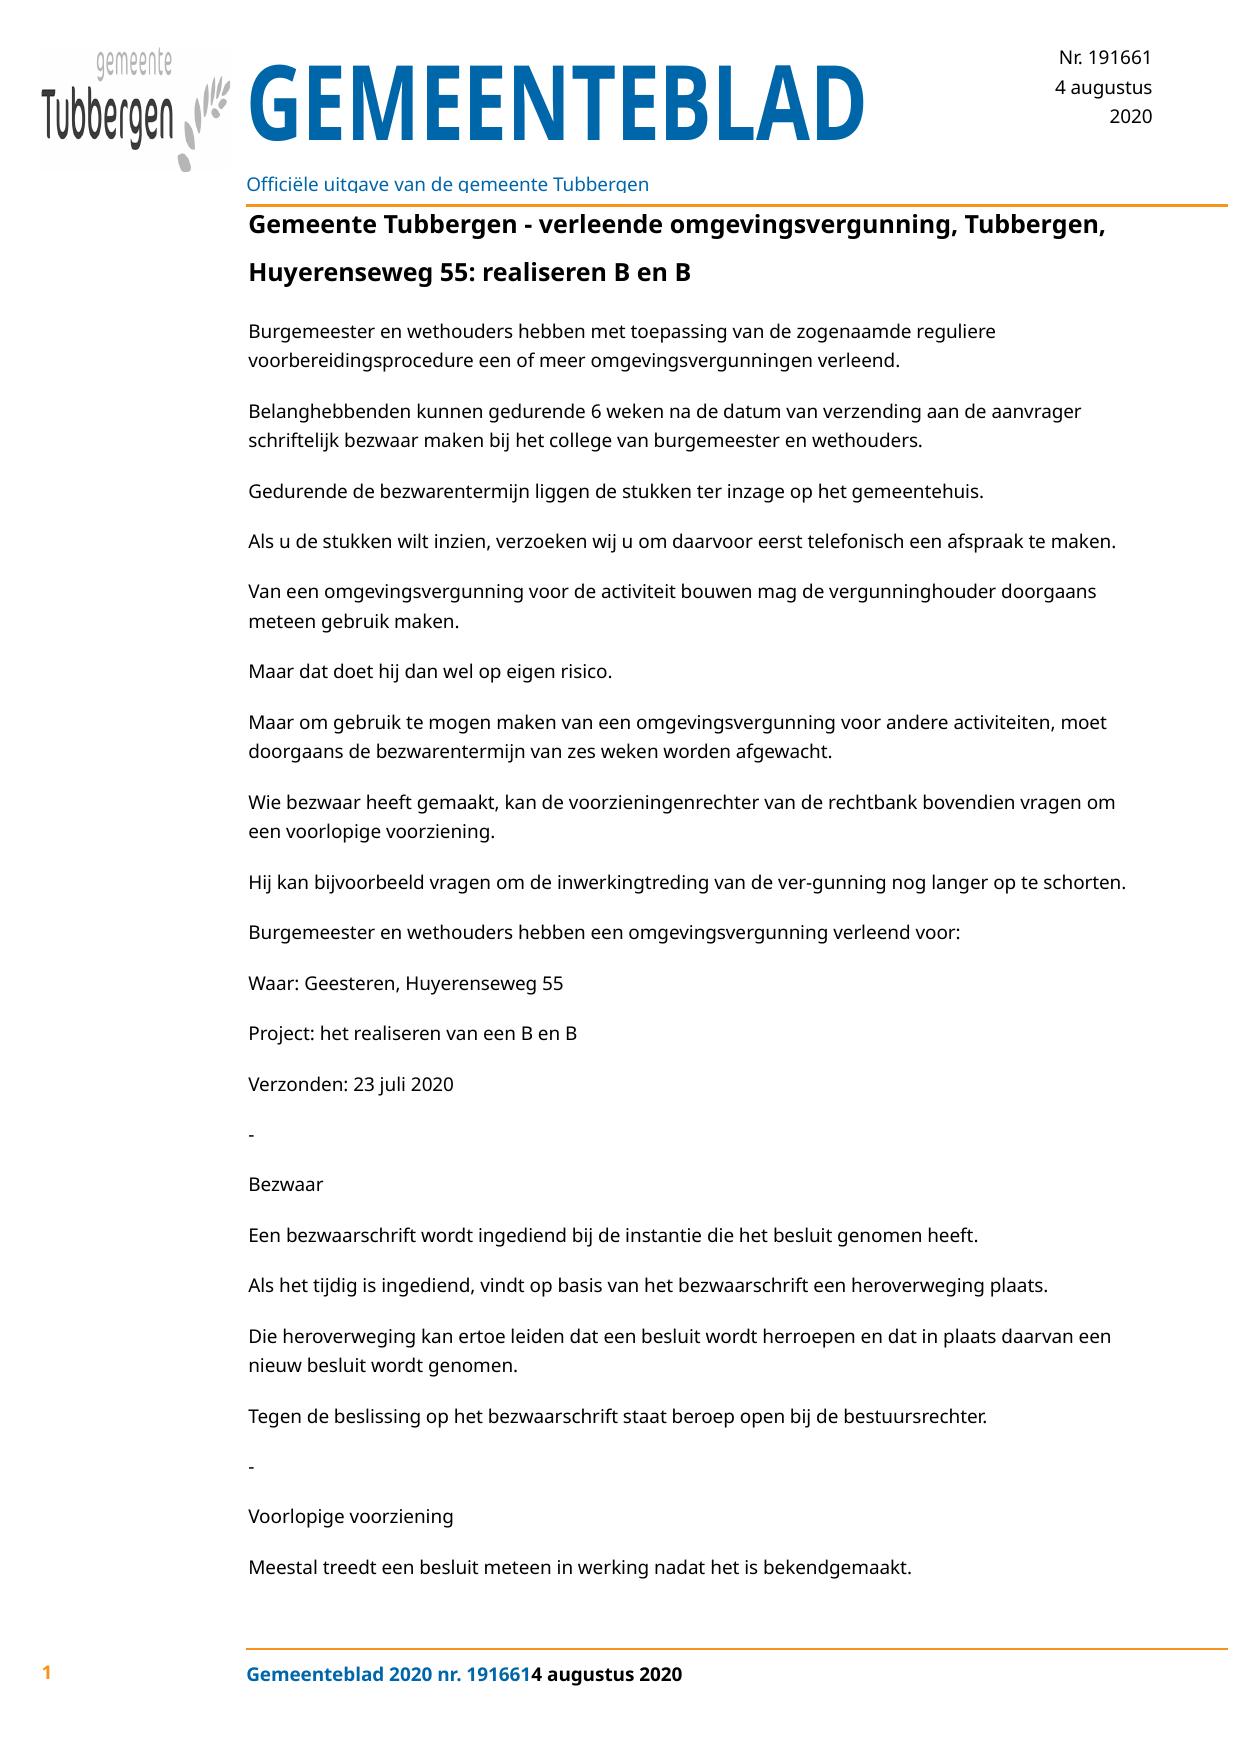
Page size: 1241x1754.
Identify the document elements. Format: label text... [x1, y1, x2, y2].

text - [248, 1453, 1152, 1479]
text Als het tijdig is ingediend, vindt op basis van het bezwaarschrift een heroverweging plaats. [248, 1272, 1152, 1298]
text Die heroverweging kan ertoe leiden dat een besluit wordt herroepen en dat in plaats daarvan een nieuw besluit wordt genomen. [248, 1323, 1152, 1378]
text Als u de stukken wilt inzien, verzoeken wij u om daarvoor eerst telefonisch een afspraak te maken. [248, 528, 1152, 554]
text Maar dat doet hij dan wel op eigen risico. [248, 659, 1152, 684]
text Gedurende de bezwarentermijn liggen de stukken ter inzage op het gemeentehuis. [248, 478, 1152, 504]
text Waar: Geesteren, Huyerenseweg 55 [248, 970, 1152, 996]
text Bezwaar [248, 1172, 1152, 1197]
text Wie bezwaar heeft gemaakt, kan de voorzieningenrechter van de rechtbank bovendien vragen om een voorlopige voorziening. [248, 789, 1152, 844]
text Voorlopige voorziening [248, 1504, 1152, 1529]
picture [41, 47, 231, 172]
text - [248, 1121, 1152, 1147]
text Maar om gebruik te mogen maken van een omgevingsvergunning voor andere activiteiten, moet doorgaans de bezwarentermijn van zes weken worden afgewacht. [248, 709, 1152, 764]
text Project: het realiseren van een B en B [248, 1020, 1152, 1046]
text Burgemeester en wethouders hebben een omgevingsvergunning verleend voor: [248, 919, 1152, 945]
text Burgemeester en wethouders hebben met toepassing van de zogenaamde reguliere voorbereidingsprocedure een of meer omgevingsvergunningen verleend. [248, 318, 1152, 373]
text Gemeente Tubbergen - verleende omgevingsvergunning, Tubbergen, Huyerenseweg 55: realiseren B en B [248, 207, 1152, 288]
text Tegen de beslissing op het bezwaarschrift staat beroep open bij de bestuursrechter. [248, 1403, 1152, 1429]
text Van een omgevingsvergunning voor de activiteit bouwen mag de vergunninghouder doorgaans meteen gebruik maken. [248, 579, 1152, 634]
text Verzonden: 23 juli 2020 [248, 1071, 1152, 1097]
text Hij kan bijvoorbeeld vragen om de inwerkingtreding van de ver-gunning nog langer op te schorten. [248, 869, 1152, 895]
text Meestal treedt een besluit meteen in werking nadat het is bekendgemaakt. [248, 1554, 1152, 1580]
text Een bezwaarschrift wordt ingediend bij de instantie die het besluit genomen heeft. [248, 1222, 1152, 1248]
text Belanghebbenden kunnen gedurende 6 weken na de datum van verzending aan de aanvrager schriftelijk bezwaar maken bij het college van burgemeester en wethouders. [248, 398, 1152, 453]
